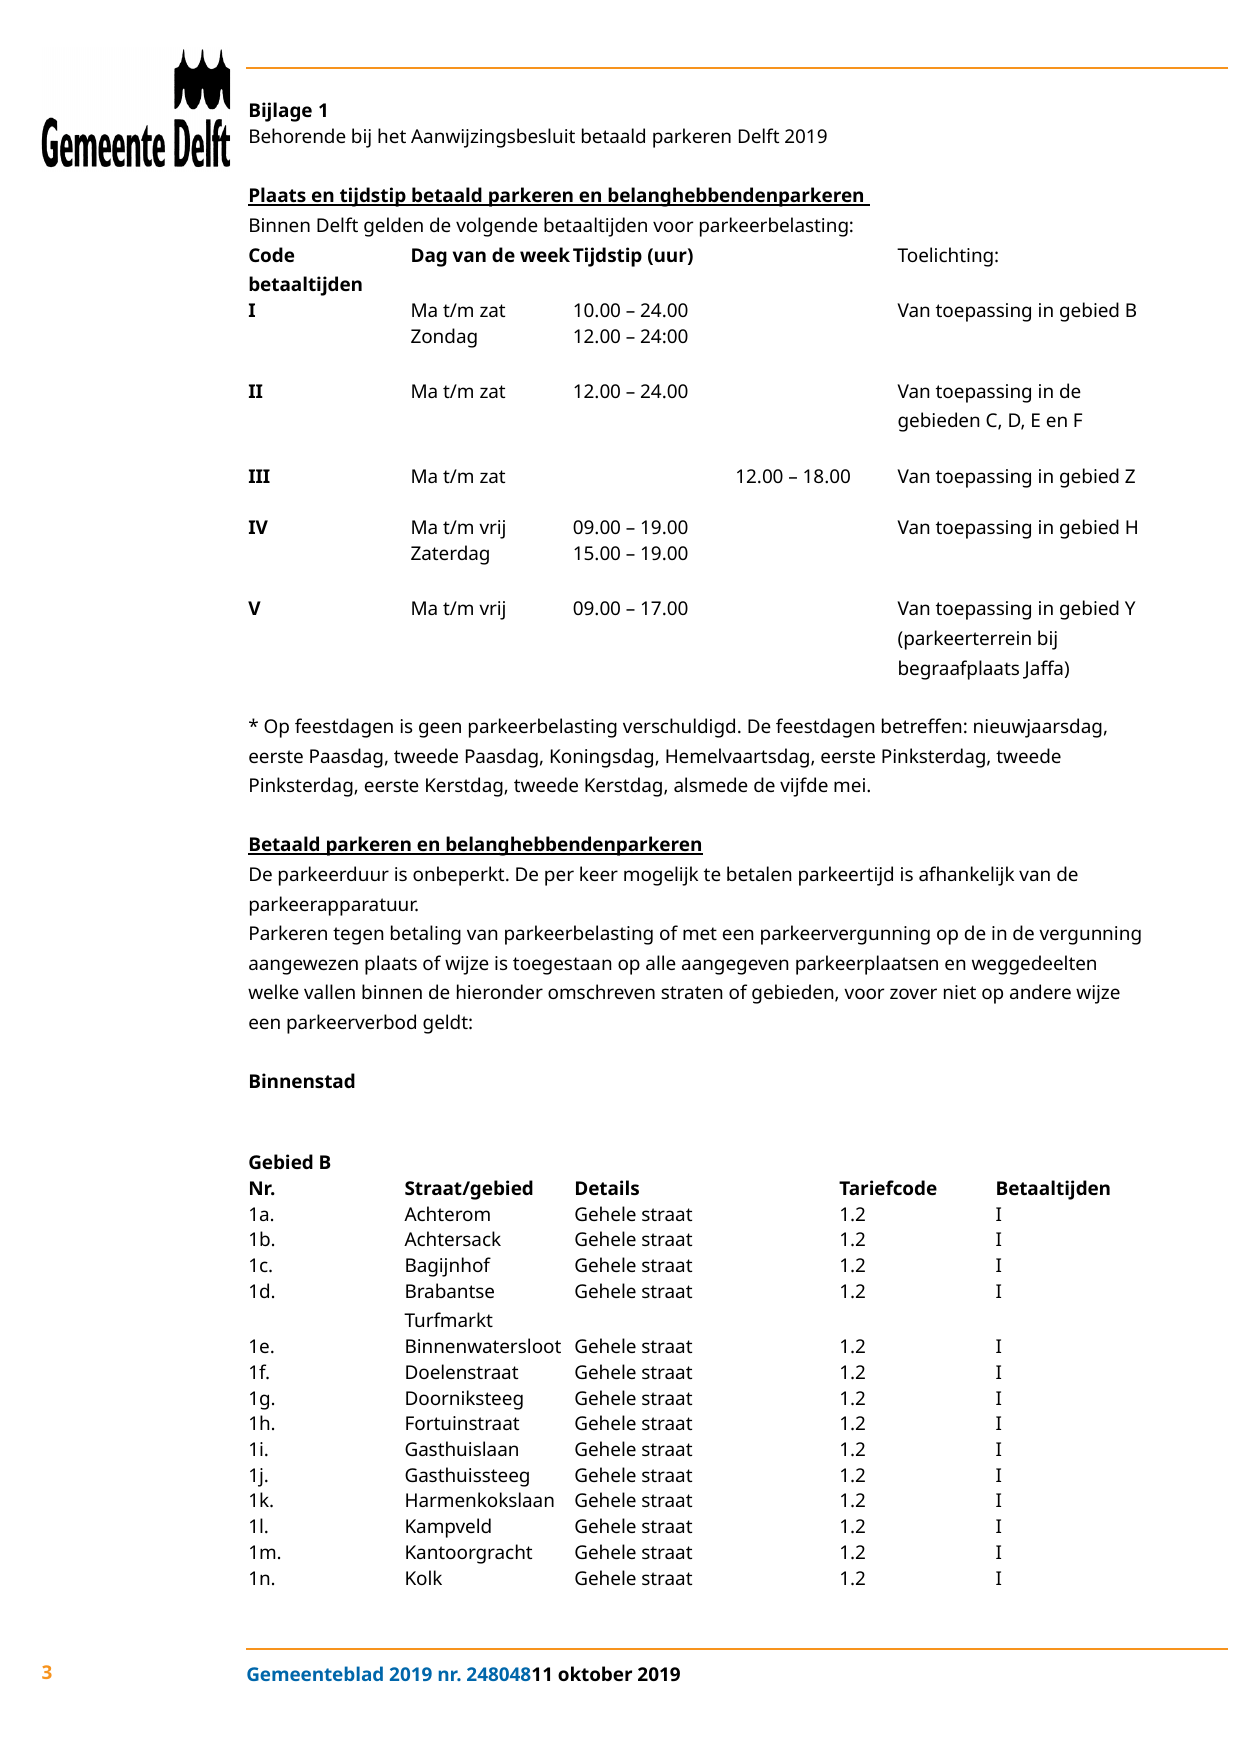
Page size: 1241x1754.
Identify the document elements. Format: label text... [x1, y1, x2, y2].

text Behorende bij het Aanwijzingsbesluit betaald parkeren Delft 2019 [248, 123, 1152, 149]
table_header Tijdstip (uur) [573, 242, 897, 297]
table_cell [573, 489, 897, 514]
table_cell [898, 489, 1152, 514]
table_cell Gehele straat [574, 1462, 839, 1488]
text Plaats en tijdstip betaald parkeren en belanghebbendenparkeren [248, 182, 1152, 208]
table_cell [248, 353, 410, 378]
table_cell Gehele straat [574, 1201, 839, 1227]
table_cell [898, 353, 1152, 378]
table_cell [248, 1094, 1152, 1149]
table_cell 1a. [248, 1201, 404, 1227]
table_cell Achtersack [404, 1227, 574, 1252]
table_cell 1.2 [839, 1488, 995, 1513]
table_cell 1m. [248, 1539, 404, 1565]
table_cell Ma t/m zat [410, 378, 573, 404]
table_cell [410, 570, 573, 596]
table_cell Gehele straat [574, 1252, 839, 1278]
table_cell Ma t/m vrij [410, 515, 573, 540]
table_cell I [995, 1488, 1152, 1513]
table_cell 1c. [248, 1252, 404, 1278]
table_cell Binnenwatersloot [404, 1333, 574, 1359]
table_cell [573, 404, 897, 463]
table_cell Doelenstraat [404, 1359, 574, 1385]
table_cell Brabantse Turfmarkt [404, 1278, 574, 1333]
table_cell 1.2 [839, 1278, 995, 1333]
table_cell 1j. [248, 1462, 404, 1488]
table_cell Van toepassing in gebied Z [898, 463, 1152, 489]
table_cell Kampveld [404, 1514, 574, 1539]
table_cell Ma t/m vrij [410, 596, 573, 680]
table_cell Gehele straat [574, 1333, 839, 1359]
table_cell I [995, 1565, 1152, 1591]
table_cell I [995, 1201, 1152, 1227]
table_cell IV [248, 515, 410, 570]
table_cell Gehele straat [574, 1565, 839, 1591]
table_cell I [248, 297, 410, 352]
table_cell Harmenkokslaan [404, 1488, 574, 1513]
table_cell [898, 570, 1152, 596]
table_cell Gehele straat [574, 1278, 839, 1333]
table_cell Gebied B [248, 1149, 1152, 1175]
table_header Dag van de week [410, 242, 573, 297]
table_cell I [995, 1462, 1152, 1488]
table_cell Gehele straat [574, 1385, 839, 1411]
table_cell 1i. [248, 1436, 404, 1462]
table_cell [248, 489, 410, 514]
table_cell 1f. [248, 1359, 404, 1385]
table_cell Tariefcode [839, 1175, 995, 1201]
table_cell Van toepassing in gebied Y (parkeerterrein bij begraafplaats Jaffa) [898, 596, 1152, 680]
table_cell 1h. [248, 1411, 404, 1436]
table_cell Fortuinstraat [404, 1411, 574, 1436]
table_cell I [995, 1539, 1152, 1565]
table_cell Ma t/m zat [410, 463, 735, 489]
table_cell 1k. [248, 1488, 404, 1513]
table_cell 1d. [248, 1278, 404, 1333]
text * Op feestdagen is geen parkeerbelasting verschuldigd. De feestdagen betreffen: nieuwjaarsdag, eerste Paasdag, tweede Paasdag, Koningsdag, Hemelvaartsdag, eerste Pinksterdag, tweede Pinksterdag, eerste Kerstdag, tweede Kerstdag, alsmede de vijfde mei. [248, 713, 1152, 798]
table_cell I [995, 1359, 1152, 1385]
table_cell 1l. [248, 1514, 404, 1539]
table_cell Betaaltijden [995, 1175, 1152, 1201]
table_cell 15.00 – 19.00 [573, 540, 897, 570]
table_cell 1.2 [839, 1252, 995, 1278]
table_cell Gehele straat [574, 1436, 839, 1462]
table_cell Gehele straat [574, 1227, 839, 1252]
table_cell I [995, 1514, 1152, 1539]
picture [41, 47, 231, 172]
table_cell Ma t/m zat [410, 297, 573, 323]
text Bijlage 1 [248, 95, 1152, 123]
table_cell Gasthuissteeg [404, 1462, 574, 1488]
table_cell I [995, 1333, 1152, 1359]
text Parkeren tegen betaling van parkeerbelasting of met een parkeervergunning op de in de vergunning aangewezen plaats of wijze is toegestaan op alle aangegeven parkeerplaatsen en weggedeelten welke vallen binnen de hieronder omschreven straten of gebieden, voor zover niet op andere wijze een parkeerverbod geldt: [248, 920, 1152, 1035]
table_cell [410, 404, 573, 463]
table_cell Kantoorgracht [404, 1539, 574, 1565]
table_cell Van toepassing in gebied B [898, 297, 1152, 352]
table_cell I [995, 1227, 1152, 1252]
table_cell V [248, 596, 410, 680]
table_header Toelichting: [898, 242, 1152, 297]
table_cell III [248, 463, 410, 489]
text Binnen Delft gelden de volgende betaaltijden voor parkeerbelasting: [248, 212, 1152, 238]
table_cell 1.2 [839, 1539, 995, 1565]
table_cell Van toepassing in de gebieden C, D, E en F [898, 378, 1152, 463]
table_cell [410, 489, 573, 514]
table_cell 12.00 – 24:00 [573, 323, 897, 352]
table_cell Kolk [404, 1565, 574, 1591]
table_cell 1.2 [839, 1514, 995, 1539]
table_cell Details [574, 1175, 839, 1201]
table_cell I [995, 1411, 1152, 1436]
table_cell Zondag [410, 323, 573, 352]
table_cell Van toepassing in gebied H [898, 515, 1152, 570]
table_cell 1g. [248, 1385, 404, 1411]
table_cell [573, 353, 897, 378]
table_cell 1n. [248, 1565, 404, 1591]
table_cell Zaterdag [410, 540, 573, 570]
table_cell Gehele straat [574, 1359, 839, 1385]
table_cell 1.2 [839, 1201, 995, 1227]
table_cell Gehele straat [574, 1539, 839, 1565]
table_cell Achterom [404, 1201, 574, 1227]
table_cell Gehele straat [574, 1411, 839, 1436]
table_cell 1.2 [839, 1462, 995, 1488]
table_header Binnenstad [248, 1068, 1152, 1094]
table_cell Gehele straat [574, 1514, 839, 1539]
table_header Code betaaltijden [248, 242, 410, 297]
text Betaald parkeren en belanghebbendenparkeren [248, 832, 1152, 857]
table_cell 1.2 [839, 1411, 995, 1436]
table_cell 1.2 [839, 1385, 995, 1411]
table_cell I [995, 1278, 1152, 1333]
table_cell [410, 353, 573, 378]
table_cell I [995, 1385, 1152, 1411]
table_cell 12.00 – 24.00 [573, 378, 897, 404]
table_cell Doorniksteeg [404, 1385, 574, 1411]
table_cell 1b. [248, 1227, 404, 1252]
table_cell 1e. [248, 1333, 404, 1359]
table_cell 1.2 [839, 1333, 995, 1359]
table_cell [573, 570, 897, 596]
table_cell 09.00 – 17.00 [573, 596, 897, 680]
table_cell 09.00 – 19.00 [573, 515, 897, 540]
table_cell Bagijnhof [404, 1252, 574, 1278]
text De parkeerduur is onbeperkt. De per keer mogelijk te betalen parkeertijd is afhankelijk van de parkeerapparatuur. [248, 861, 1152, 916]
table_cell [248, 570, 410, 596]
table_cell Straat/gebied [404, 1175, 574, 1201]
table_cell Gasthuislaan [404, 1436, 574, 1462]
table_cell 1.2 [839, 1436, 995, 1462]
table_cell Gehele straat [574, 1488, 839, 1513]
table_cell 10.00 – 24.00 [573, 297, 897, 323]
table_cell II [248, 378, 410, 463]
table_cell 12.00 – 18.00 [735, 463, 897, 489]
table_cell 1.2 [839, 1565, 995, 1591]
table_cell 1.2 [839, 1359, 995, 1385]
table_cell I [995, 1436, 1152, 1462]
table_cell I [995, 1252, 1152, 1278]
table_cell 1.2 [839, 1227, 995, 1252]
table_cell Nr. [248, 1175, 404, 1201]
